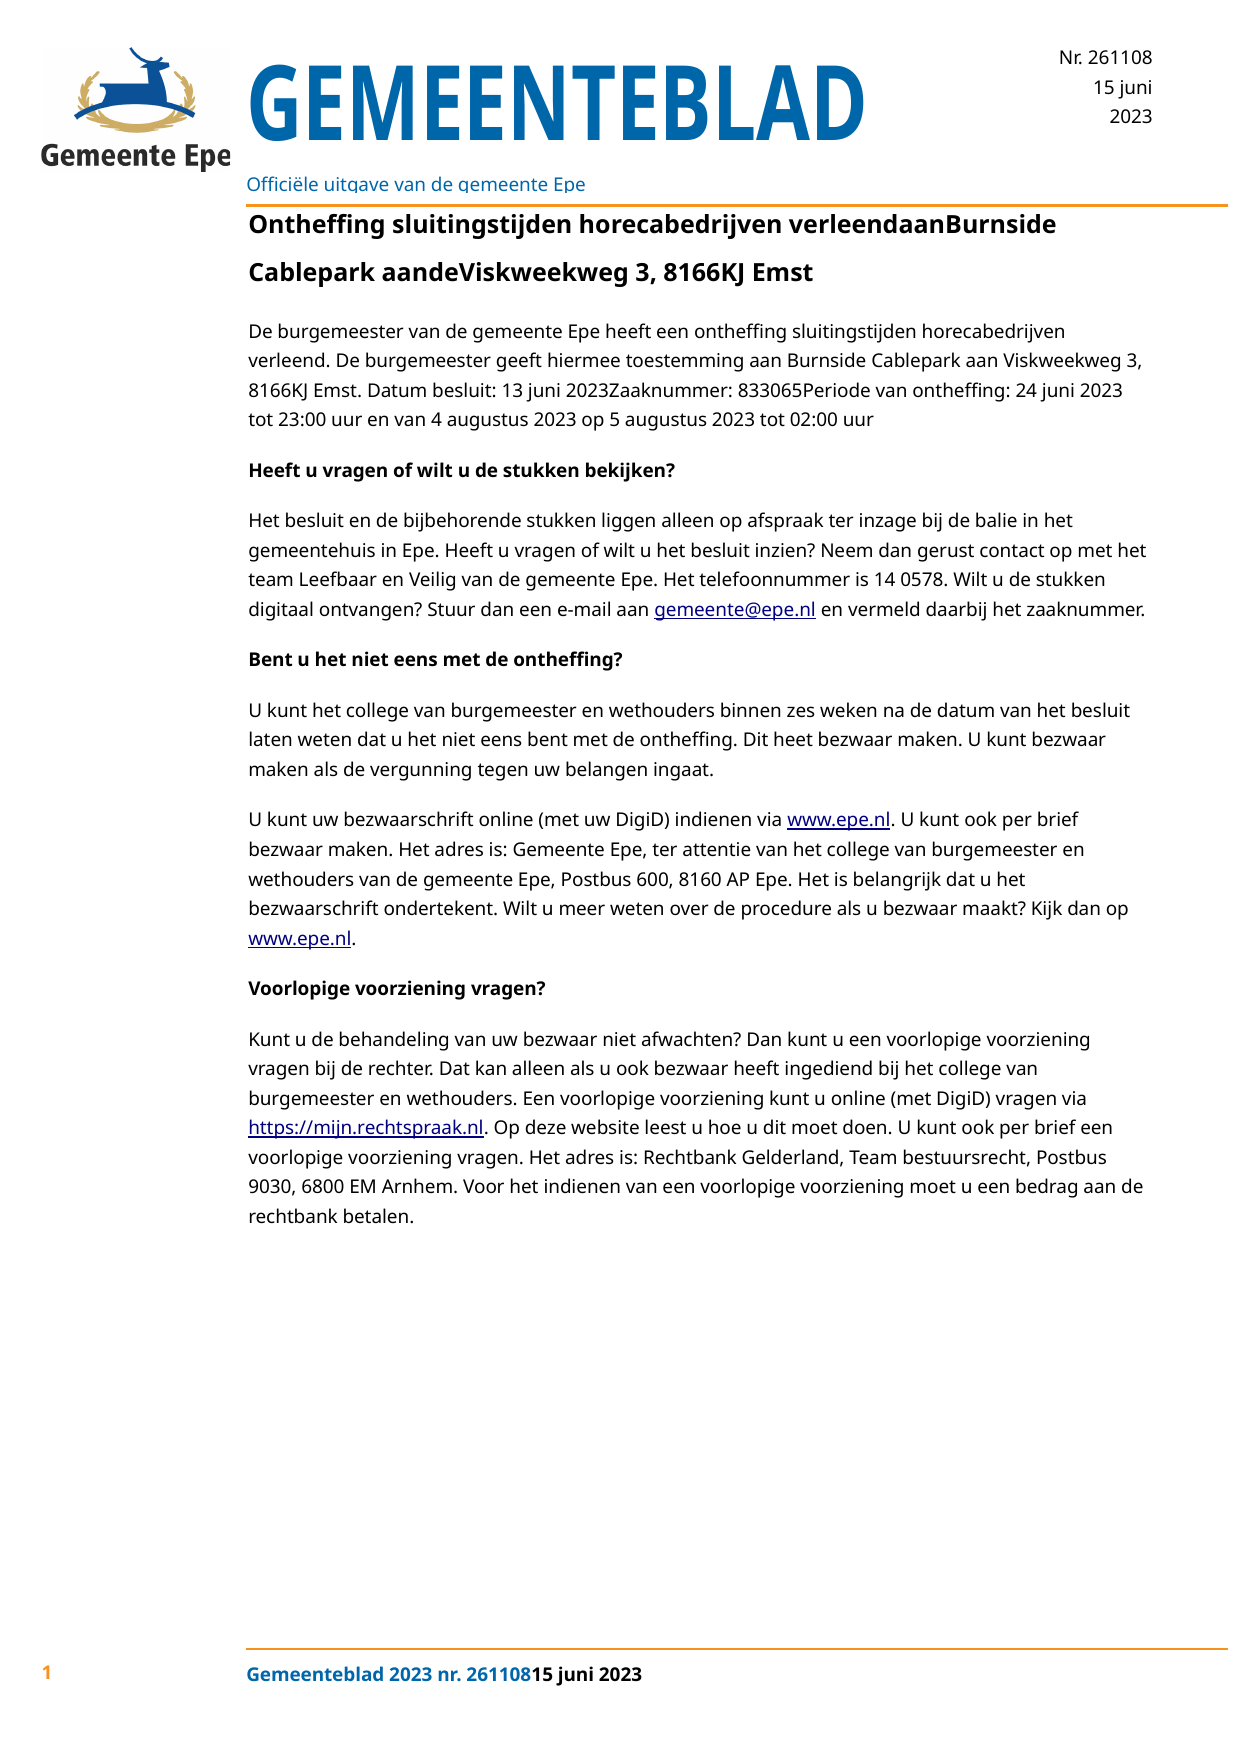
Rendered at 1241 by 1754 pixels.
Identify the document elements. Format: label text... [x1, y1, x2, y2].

text De burgemeester van de gemeente Epe heeft een ontheffing sluitingstijden horecabedrijven verleend. De burgemeester geeft hiermee toestemming aan Burnside Cablepark aan Viskweekweg 3, 8166KJ Emst. Datum besluit: 13 juni 2023Zaaknummer: 833065Periode van ontheffing: 24 juni 2023 tot 23:00 uur en van 4 augustus 2023 op 5 augustus 2023 tot 02:00 uur [248, 318, 1152, 432]
text U kunt uw bezwaarschrift online (met uw DigiD) indienen via www.epe.nl. U kunt ook per brief bezwaar maken. Het adres is: Gemeente Epe, ter attentie van het college van burgemeester en wethouders van de gemeente Epe, Postbus 600, 8160 AP Epe. Het is belangrijk dat u het bezwaarschrift ondertekent. Wilt u meer weten over de procedure als u bezwaar maakt? Kijk dan op www.epe.nl. [248, 807, 1152, 951]
picture [41, 47, 231, 172]
text Heeft u vragen of wilt u de stukken bekijken? [248, 457, 1152, 483]
text Het besluit en de bijbehorende stukken liggen alleen op afspraak ter inzage bij de balie in het gemeentehuis in Epe. Heeft u vragen of wilt u het besluit inzien? Neem dan gerust contact op met het team Leefbaar en Veilig van de gemeente Epe. Het telefoonnummer is 14 0578. Wilt u de stukken digitaal ontvangen? Stuur dan een e-mail aan gemeente@epe.nl en vermeld daarbij het zaaknummer. [248, 507, 1152, 622]
text Bent u het niet eens met de ontheffing? [248, 647, 1152, 672]
text Voorlopige voorziening vragen? [248, 975, 1152, 1001]
text Kunt u de behandeling van uw bezwaar niet afwachten? Dan kunt u een voorlopige voorziening vragen bij de rechter. Dat kan alleen als u ook bezwaar heeft ingediend bij het college van burgemeester en wethouders. Een voorlopige voorziening kunt u online (met DigiD) vragen via https://mijn.rechtspraak.nl. Op deze website leest u hoe u dit moet doen. U kunt ook per brief een voorlopige voorziening vragen. Het adres is: Rechtbank Gelderland, Team bestuursrecht, Postbus 9030, 6800 EM Arnhem. Voor het indienen van een voorlopige voorziening moet u een bedrag aan de rechtbank betalen. [248, 1026, 1152, 1229]
text Ontheffing sluitingstijden horecabedrijven verleendaanBurnside Cablepark aandeViskweekweg 3, 8166KJ Emst [248, 207, 1152, 288]
text U kunt het college van burgemeester en wethouders binnen zes weken na de datum van het besluit laten weten dat u het niet eens bent met de ontheffing. Dit heet bezwaar maken. U kunt bezwaar maken als de vergunning tegen uw belangen ingaat. [248, 697, 1152, 782]
